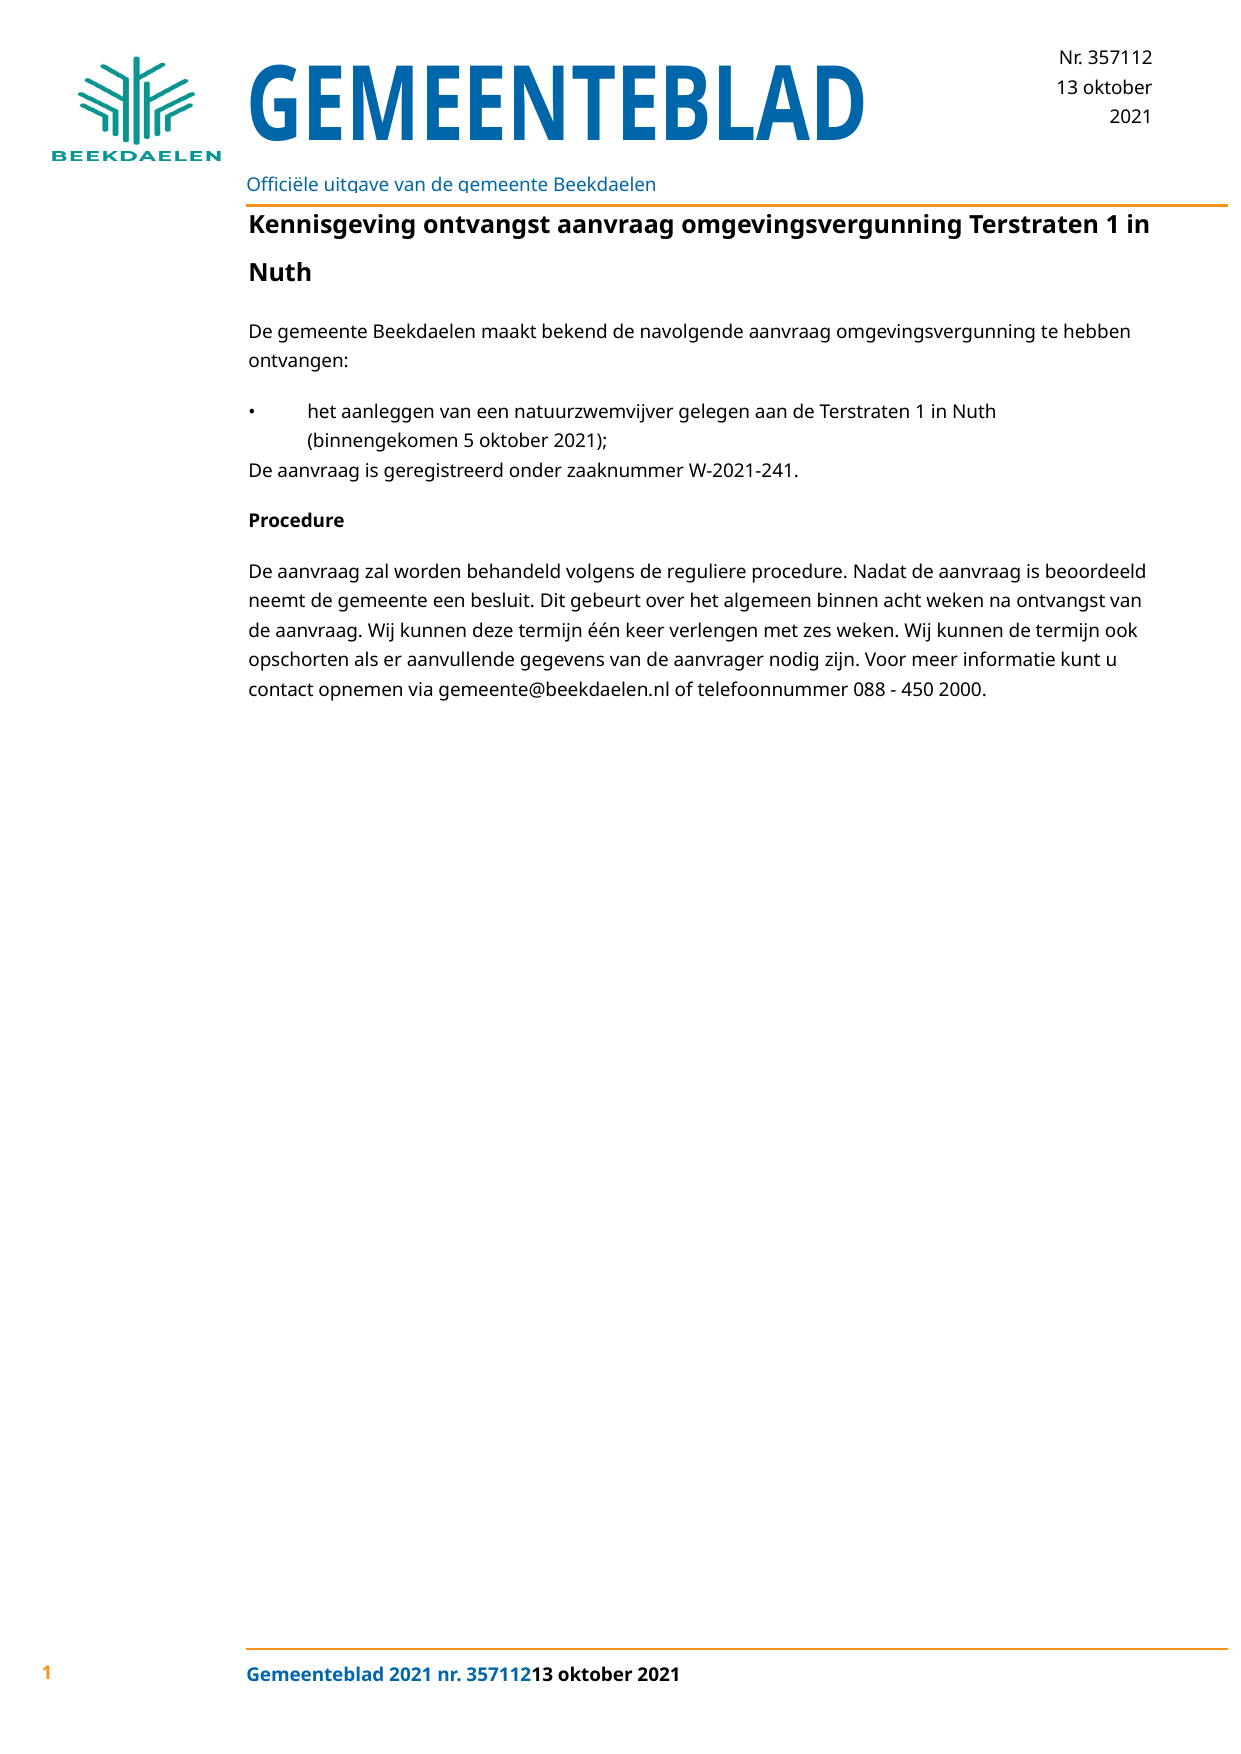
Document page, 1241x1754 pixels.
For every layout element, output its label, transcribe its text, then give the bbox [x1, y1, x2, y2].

text Procedure [248, 507, 1152, 533]
text De gemeente Beekdaelen maakt bekend de navolgende aanvraag omgevingsvergunning te hebben ontvangen: [248, 318, 1152, 373]
picture [41, 47, 231, 172]
text De aanvraag zal worden behandeld volgens de reguliere procedure. Nadat de aanvraag is beoordeeld neemt de gemeente een besluit. Dit gebeurt over het algemeen binnen acht weken na ontvangst van de aanvraag. Wij kunnen deze termijn één keer verlengen met zes weken. Wij kunnen de termijn ook opschorten als er aanvullende gegevens van de aanvrager nodig zijn. Voor meer informatie kunt u contact opnemen via gemeente@beekdaelen.nl of telefoonnummer 088 - 450 2000. [248, 558, 1152, 702]
list het aanleggen van een natuurzwemvijver gelegen aan de Terstraten 1 in Nuth (binnengekomen 5 oktober 2021); [248, 398, 1152, 453]
text De aanvraag is geregistreerd onder zaaknummer W-2021-241. [248, 457, 1152, 483]
text Kennisgeving ontvangst aanvraag omgevingsvergunning Terstraten 1 in Nuth [248, 207, 1152, 288]
